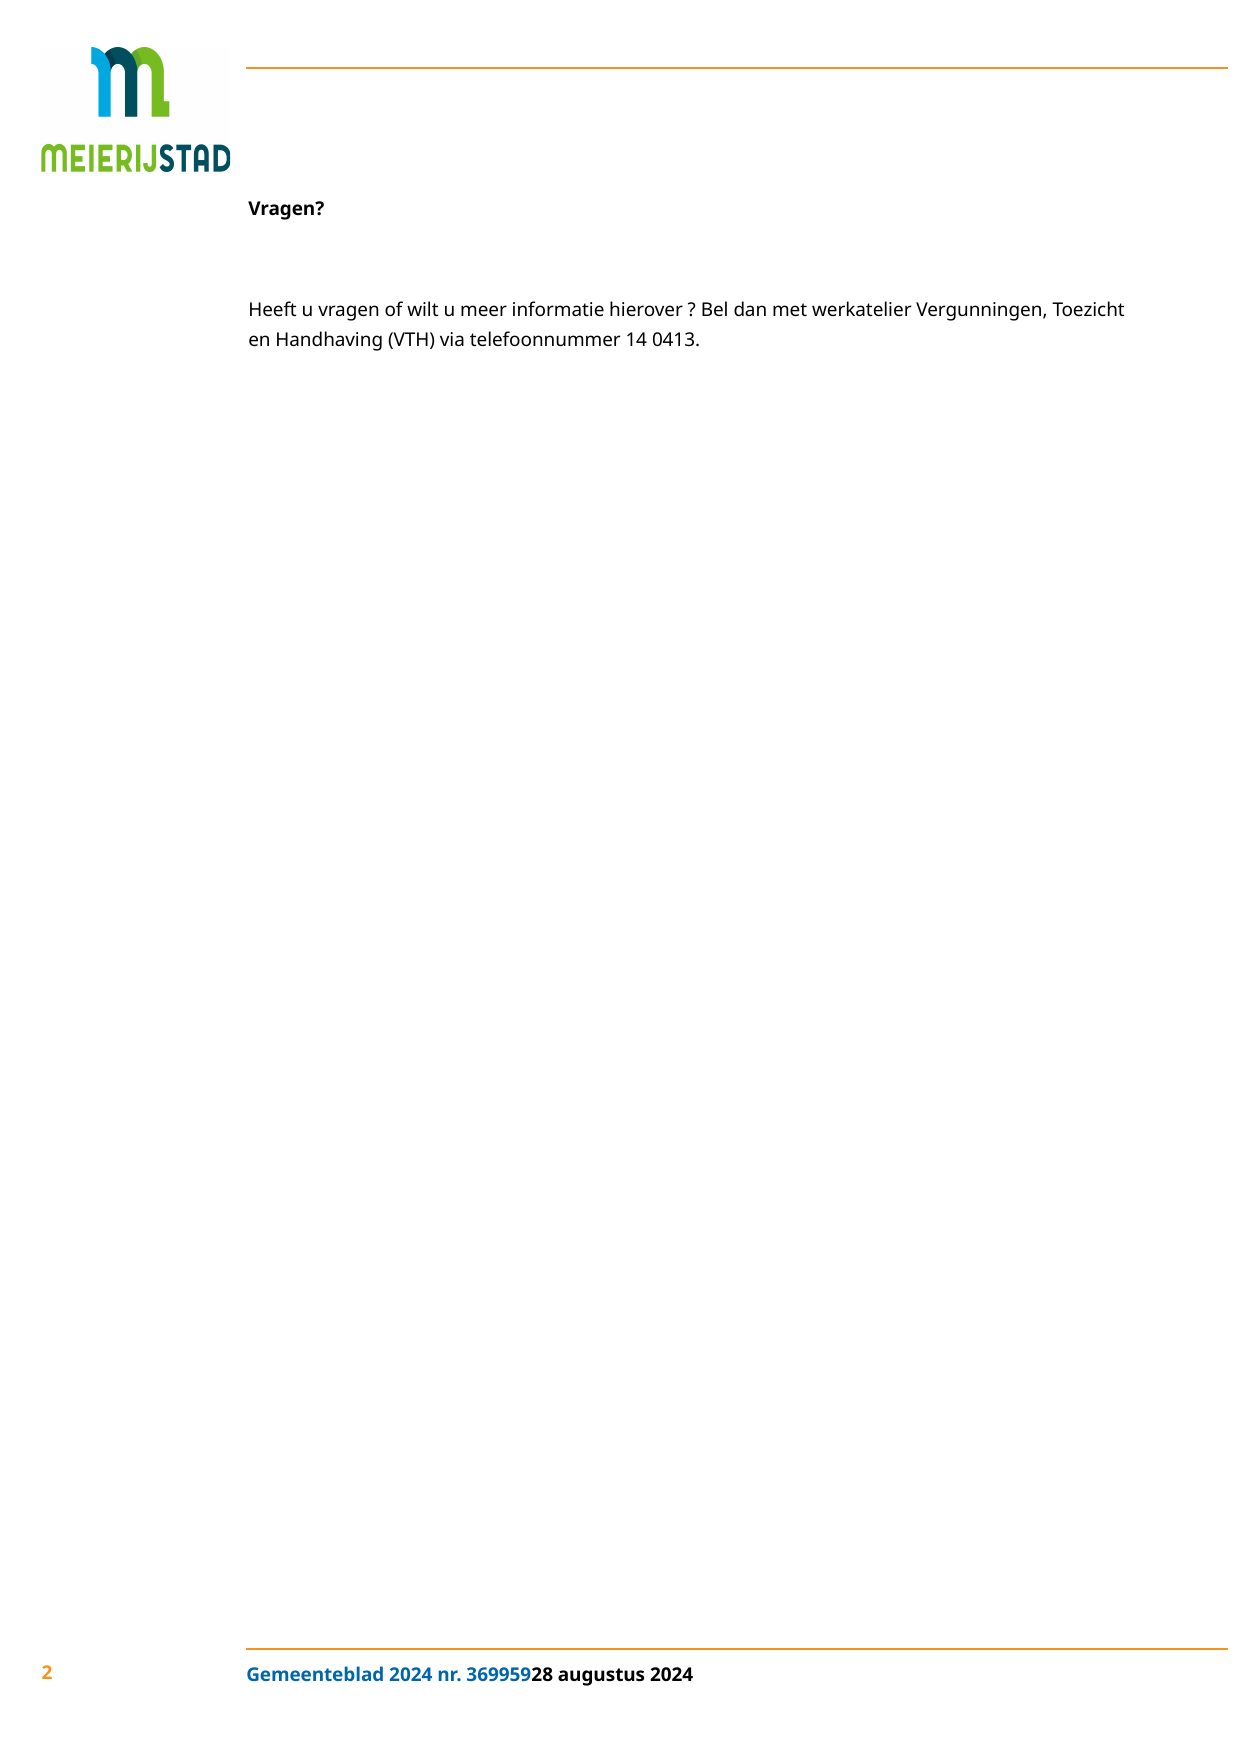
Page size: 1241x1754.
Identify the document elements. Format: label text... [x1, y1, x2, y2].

picture [41, 47, 231, 172]
text Vragen? [248, 196, 1152, 221]
text Heeft u vragen of wilt u meer informatie hierover ? Bel dan met werkatelier Vergunningen, Toezicht en Handhaving (VTH) via telefoonnummer 14 0413. [248, 296, 1152, 352]
